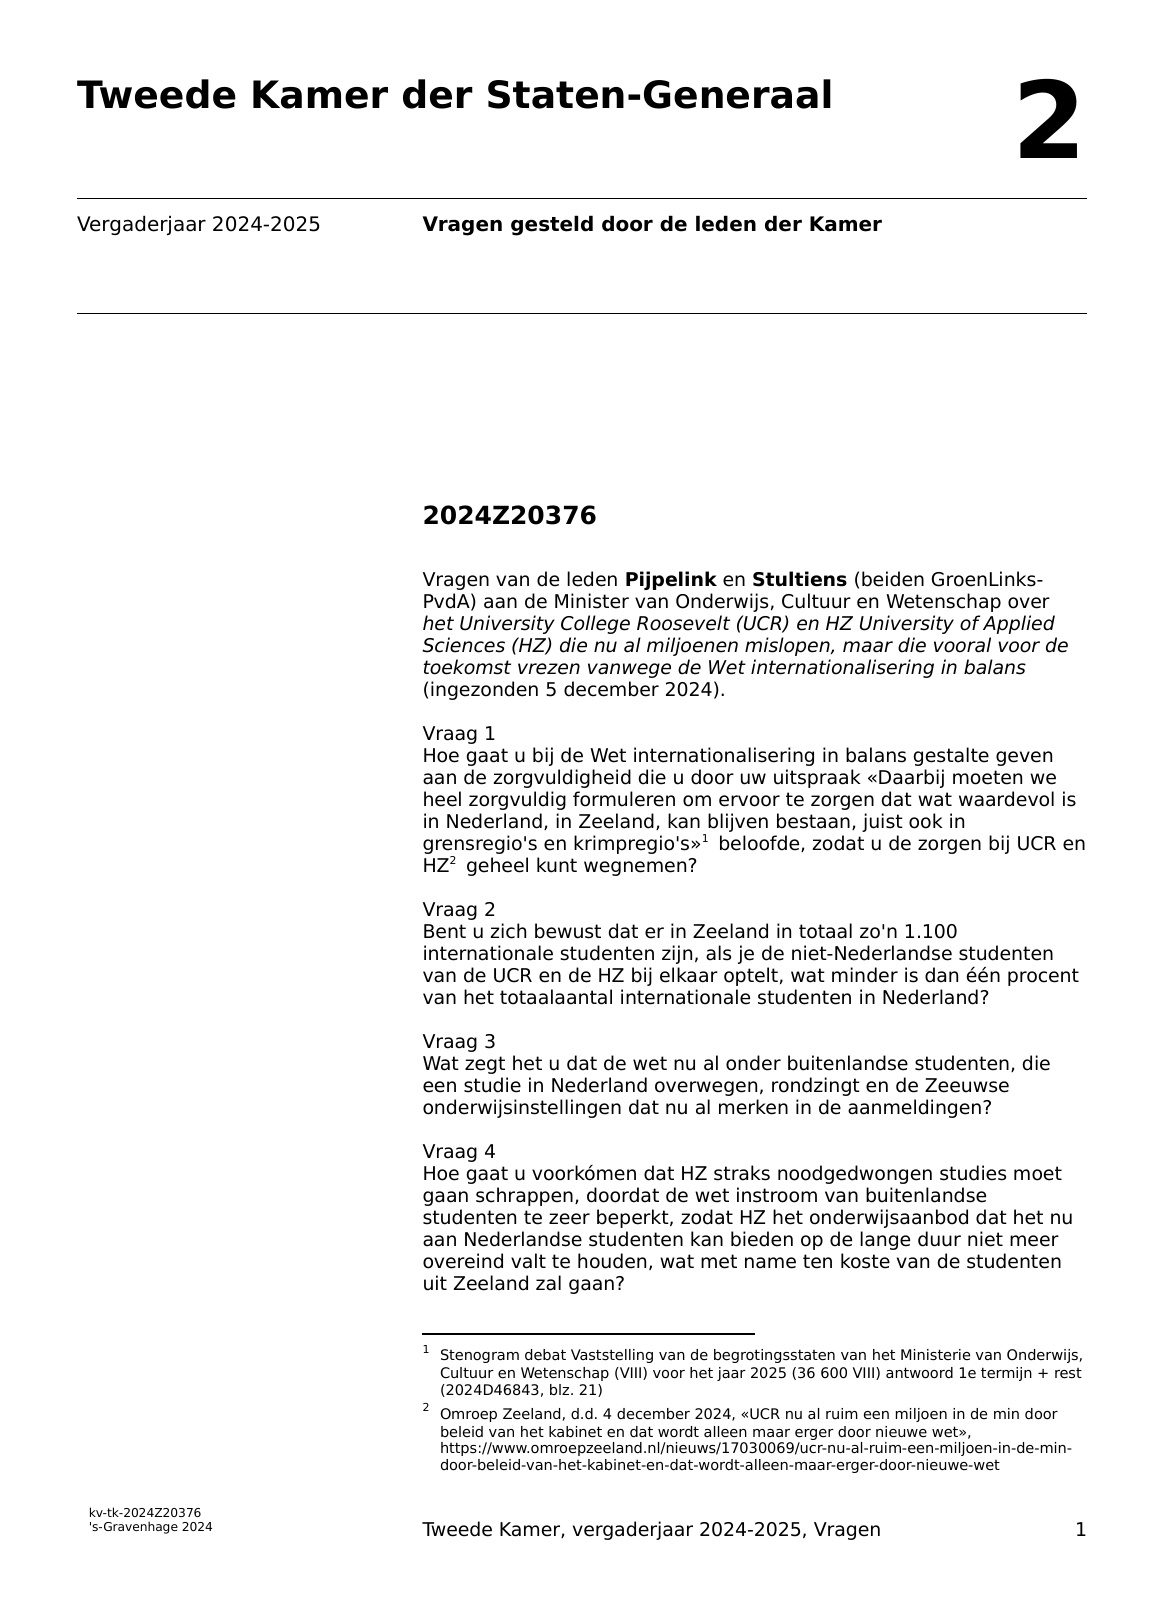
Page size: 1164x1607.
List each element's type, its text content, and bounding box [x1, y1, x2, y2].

table_header Tweede Kamer der Staten-Generaal [77, 59, 886, 198]
table_header 2 [886, 59, 1087, 198]
text Vraag 1 [422, 723, 1087, 745]
table_cell Vragen gesteld door de leden der Kamer [422, 199, 1087, 313]
text kv-tk-2024Z20376 [88, 1506, 323, 1520]
text Stenogram debat Vaststelling van de begrotingsstaten van het Ministerie van Onderwijs, Cultuur en Wetenschap (VIII) voor het jaar 2025 (36 600 VIII) antwoord 1e termijn + rest (2024D46843, blz. 21) [422, 1343, 1087, 1399]
text Hoe gaat u voorkómen dat HZ straks noodgedwongen studies moet gaan schrappen, doordat de wet instroom van buitenlandse studenten te zeer beperkt, zodat HZ het onderwijsaanbod dat het nu aan Nederlandse studenten kan bieden op de lange duur niet meer overeind valt te houden, wat met name ten koste van de studenten uit Zeeland zal gaan? [422, 1163, 1087, 1295]
text 2024Z20376 [422, 501, 1087, 531]
text Vragen van de leden Pijpelink en Stultiens (beiden GroenLinks-PvdA) aan de Minister van Onderwijs, Cultuur en Wetenschap over het University College Roosevelt (UCR) en HZ University of Applied Sciences (HZ) die nu al miljoenen mislopen, maar die vooral voor de toekomst vrezen vanwege de Wet internationalisering in balans (ingezonden 5 december 2024). [422, 569, 1087, 701]
table_cell Vergaderjaar 2024-2025 [77, 199, 422, 313]
text Omroep Zeeland, d.d. 4 december 2024, «UCR nu al ruim een miljoen in de min door beleid van het kabinet en dat wordt alleen maar erger door nieuwe wet», https://www.omroepzeeland.nl/nieuws/17030069/ucr-nu-al-ruim-een-miljoen-in-de-min-door-beleid-van-het-kabinet-en-dat-wordt-alleen-maar-erger-door-nieuwe-wet [422, 1402, 1087, 1474]
text Wat zegt het u dat de wet nu al onder buitenlandse studenten, die een studie in Nederland overwegen, rondzingt en de Zeeuwse onderwijsinstellingen dat nu al merken in de aanmeldingen? [422, 1053, 1087, 1119]
text Bent u zich bewust dat er in Zeeland in totaal zo'n 1.100 internationale studenten zijn, als je de niet-Nederlandse studenten van de UCR en de HZ bij elkaar optelt, wat minder is dan één procent van het totaalaantal internationale studenten in Nederland? [422, 921, 1087, 1009]
text Vraag 4 [422, 1141, 1087, 1163]
text Hoe gaat u bij de Wet internationalisering in balans gestalte geven aan de zorgvuldigheid die u door uw uitspraak «Daarbij moeten we heel zorgvuldig formuleren om ervoor te zorgen dat wat waardevol is in Nederland, in Zeeland, kan blijven bestaan, juist ook in grensregio's en krimpregio's» beloofde, zodat u de zorgen bij UCR en HZ geheel kunt wegnemen? [422, 745, 1087, 877]
text 's-Gravenhage 2024 [88, 1520, 323, 1534]
text Vraag 2 [422, 899, 1087, 921]
text Vraag 3 [422, 1031, 1087, 1053]
